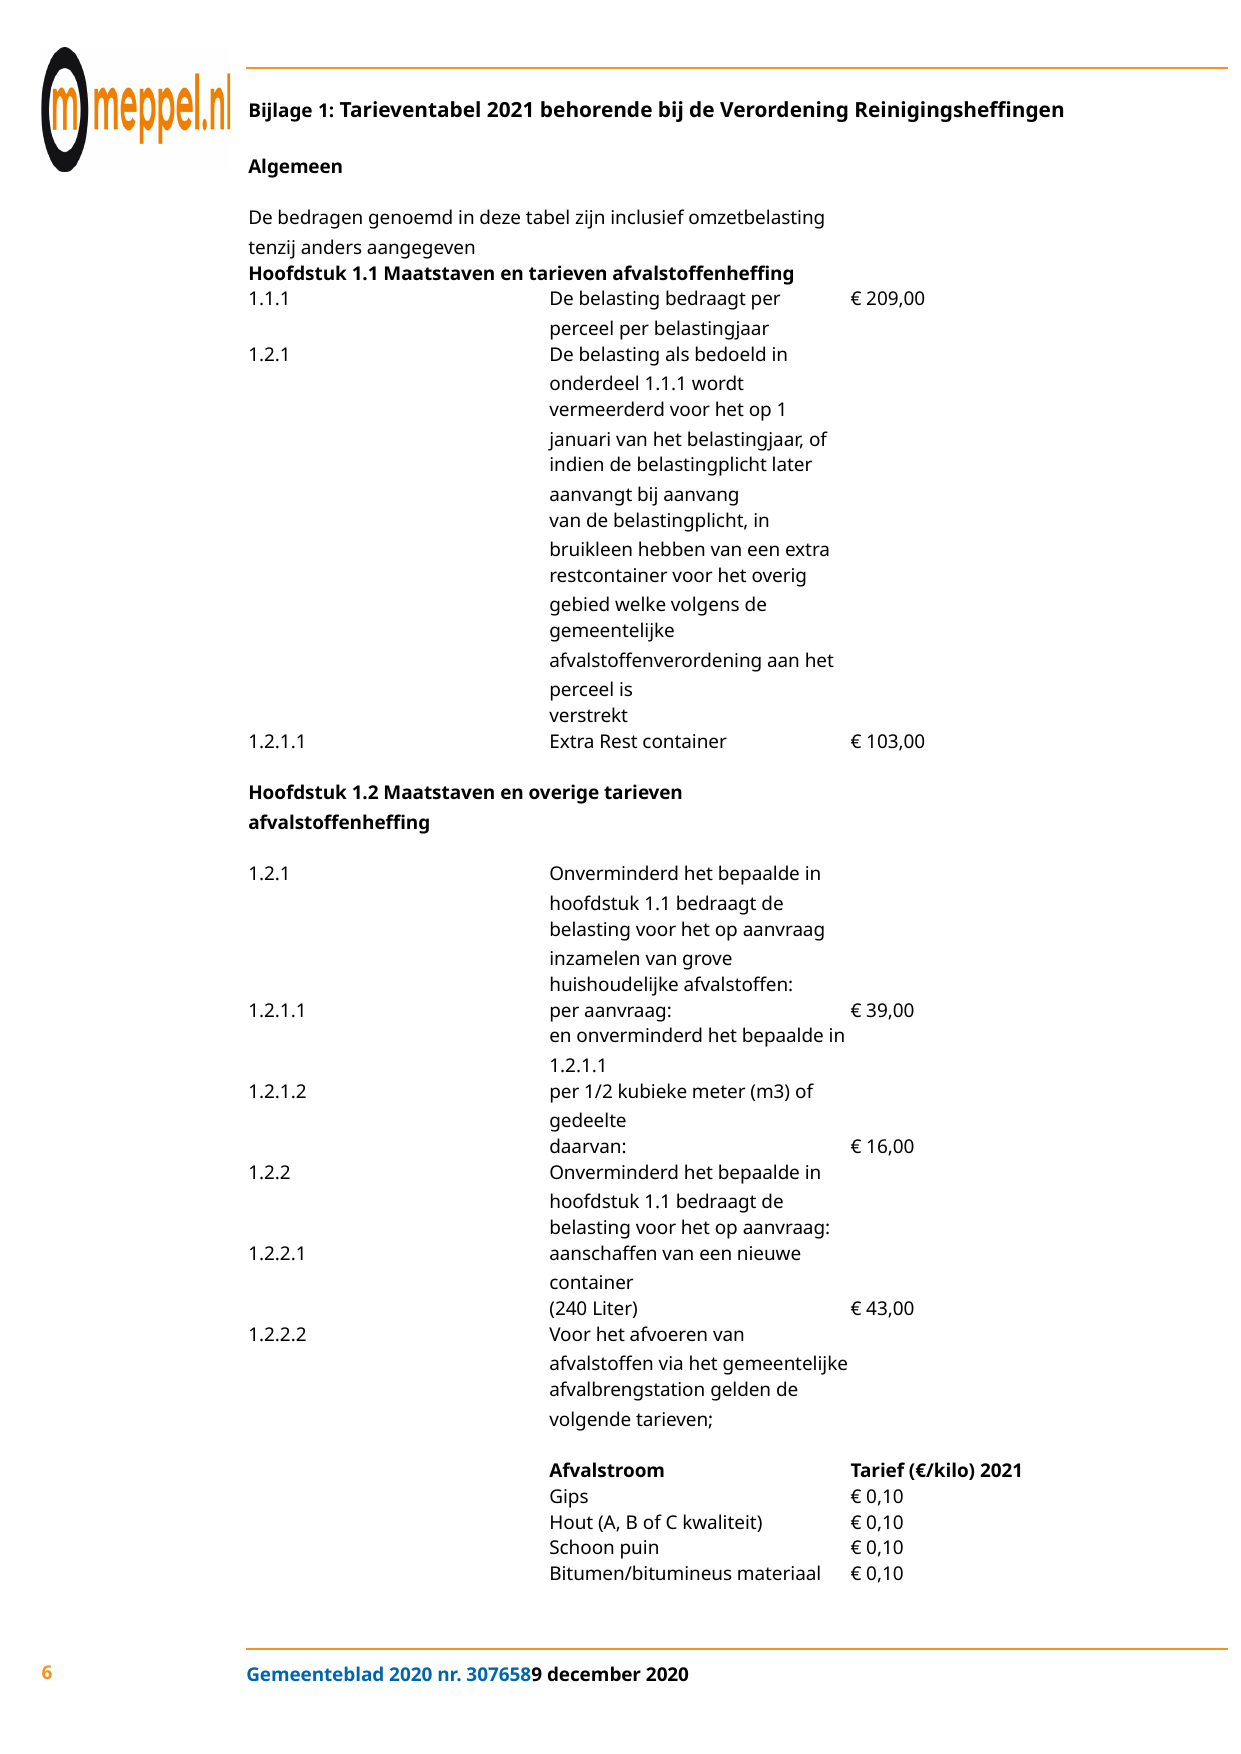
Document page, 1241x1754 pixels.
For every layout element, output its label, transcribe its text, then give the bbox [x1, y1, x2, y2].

table_cell [248, 1509, 549, 1534]
table_cell [850, 1214, 1152, 1240]
table_cell [248, 916, 549, 971]
table_cell [850, 451, 1152, 507]
table_cell [549, 835, 850, 861]
table_cell 1.2.1 [248, 341, 549, 396]
table_cell 1.1.1 [248, 286, 549, 341]
table_cell [248, 562, 549, 617]
table_cell gemeentelijke afvalstoffenverordening aan het perceel is [549, 618, 850, 702]
table_cell [850, 754, 1152, 779]
table_cell restcontainer voor het overig gebied welke volgens de [549, 562, 850, 617]
table_cell [248, 396, 549, 451]
table_header [850, 153, 1152, 179]
table_cell (240 Liter) [549, 1295, 850, 1321]
table_cell [850, 179, 1152, 204]
table_cell [850, 562, 1152, 617]
table_cell € 0,10 [850, 1509, 1152, 1534]
table_cell 1.2.1.1 [248, 997, 549, 1023]
table_cell Schoon puin [549, 1535, 850, 1560]
table_cell [248, 451, 549, 507]
table_cell [248, 1295, 549, 1321]
table_cell aanschaffen van een nieuwe container [549, 1240, 850, 1295]
table_cell € 0,10 [850, 1483, 1152, 1509]
table_cell [248, 1458, 549, 1483]
table_cell 1.2.1 [248, 861, 549, 916]
table_cell [248, 1214, 549, 1240]
table_cell van de belastingplicht, in bruikleen hebben van een extra [549, 507, 850, 562]
table_cell [248, 754, 549, 779]
table_cell Extra Rest container [549, 728, 850, 754]
table_cell [248, 835, 549, 861]
table_cell 1.2.2.2 [248, 1321, 549, 1376]
table_cell [850, 1376, 1152, 1432]
table_cell [850, 618, 1152, 702]
table_cell De bedragen genoemd in deze tabel zijn inclusief omzetbelasting tenzij anders aangegeven [248, 205, 850, 260]
table_cell [248, 702, 549, 728]
table_cell afvalbrengstation gelden de volgende tarieven; [549, 1376, 850, 1432]
table_cell per aanvraag: [549, 997, 850, 1023]
table_cell € 103,00 [850, 728, 1152, 754]
table_cell [248, 1560, 549, 1586]
table_cell Hoofdstuk 1.2 Maatstaven en overige tarieven afvalstoffenheffing [248, 780, 850, 835]
table_cell De belasting bedraagt per perceel per belastingjaar [549, 286, 850, 341]
table_cell [850, 916, 1152, 971]
table_cell en onverminderd het bepaalde in 1.2.1.1 [549, 1023, 850, 1078]
table_cell vermeerderd voor het op 1 januari van het belastingjaar, of [549, 396, 850, 451]
table_cell [850, 1078, 1152, 1133]
table_cell [850, 1159, 1152, 1214]
table_cell Hoofdstuk 1.1 Maatstaven en tarieven afvalstoffenheffing [248, 260, 850, 286]
table_cell De belasting als bedoeld in onderdeel 1.1.1 wordt [549, 341, 850, 396]
table_cell daarvan: [549, 1133, 850, 1159]
table_cell [850, 260, 1152, 286]
table_cell [248, 1432, 549, 1457]
table_cell € 0,10 [850, 1535, 1152, 1560]
table_cell € 209,00 [850, 286, 1152, 341]
table_cell [248, 971, 549, 997]
table_cell Bitumen/bitumineus materiaal [549, 1560, 850, 1586]
table_cell 1.2.1.2 [248, 1078, 549, 1133]
table_cell belasting voor het op aanvraag inzamelen van grove [549, 916, 850, 971]
table_cell Tarief (€/kilo) 2021 [850, 1458, 1152, 1483]
table_cell [248, 1376, 549, 1432]
table_cell per 1/2 kubieke meter (m3) of gedeelte [549, 1078, 850, 1133]
table_cell 1.2.2.1 [248, 1240, 549, 1295]
table_cell [549, 754, 850, 779]
table_cell [549, 179, 850, 204]
table_cell € 16,00 [850, 1133, 1152, 1159]
table_cell [850, 507, 1152, 562]
table_cell verstrekt [549, 702, 850, 728]
table_cell € 0,10 [850, 1560, 1152, 1586]
table_cell [850, 971, 1152, 997]
table_cell [850, 341, 1152, 396]
table_cell [850, 702, 1152, 728]
table_cell [850, 205, 1152, 260]
table_cell [850, 396, 1152, 451]
picture [41, 47, 231, 172]
table_cell [850, 1240, 1152, 1295]
table_cell Gips [549, 1483, 850, 1509]
table_cell [549, 1432, 850, 1457]
table_cell [248, 507, 549, 562]
table_cell € 39,00 [850, 997, 1152, 1023]
table_cell Hout (A, B of C kwaliteit) [549, 1509, 850, 1534]
text Bijlage 1: Tarieventabel 2021 behorende bij de Verordening Reinigingsheffingen [248, 95, 1152, 123]
table_cell [850, 861, 1152, 916]
table_cell indien de belastingplicht later aanvangt bij aanvang [549, 451, 850, 507]
table_cell [248, 618, 549, 702]
table_cell belasting voor het op aanvraag: [549, 1214, 850, 1240]
table_cell [248, 1535, 549, 1560]
table_cell [850, 1432, 1152, 1457]
table_cell [248, 179, 549, 204]
table_header Algemeen [248, 153, 850, 179]
table_cell 1.2.2 [248, 1159, 549, 1214]
table_cell [248, 1023, 549, 1078]
table_cell [850, 1321, 1152, 1376]
table_cell [248, 1483, 549, 1509]
table_cell [850, 780, 1152, 835]
table_cell [248, 1133, 549, 1159]
table_cell 1.2.1.1 [248, 728, 549, 754]
table_cell [850, 1023, 1152, 1078]
table_cell Voor het afvoeren van afvalstoffen via het gemeentelijke [549, 1321, 850, 1376]
table_cell Onverminderd het bepaalde in hoofdstuk 1.1 bedraagt de [549, 861, 850, 916]
table_cell € 43,00 [850, 1295, 1152, 1321]
table_cell Afvalstroom [549, 1458, 850, 1483]
table_cell Onverminderd het bepaalde in hoofdstuk 1.1 bedraagt de [549, 1159, 850, 1214]
table_cell huishoudelijke afvalstoffen: [549, 971, 850, 997]
table_cell [850, 835, 1152, 861]
